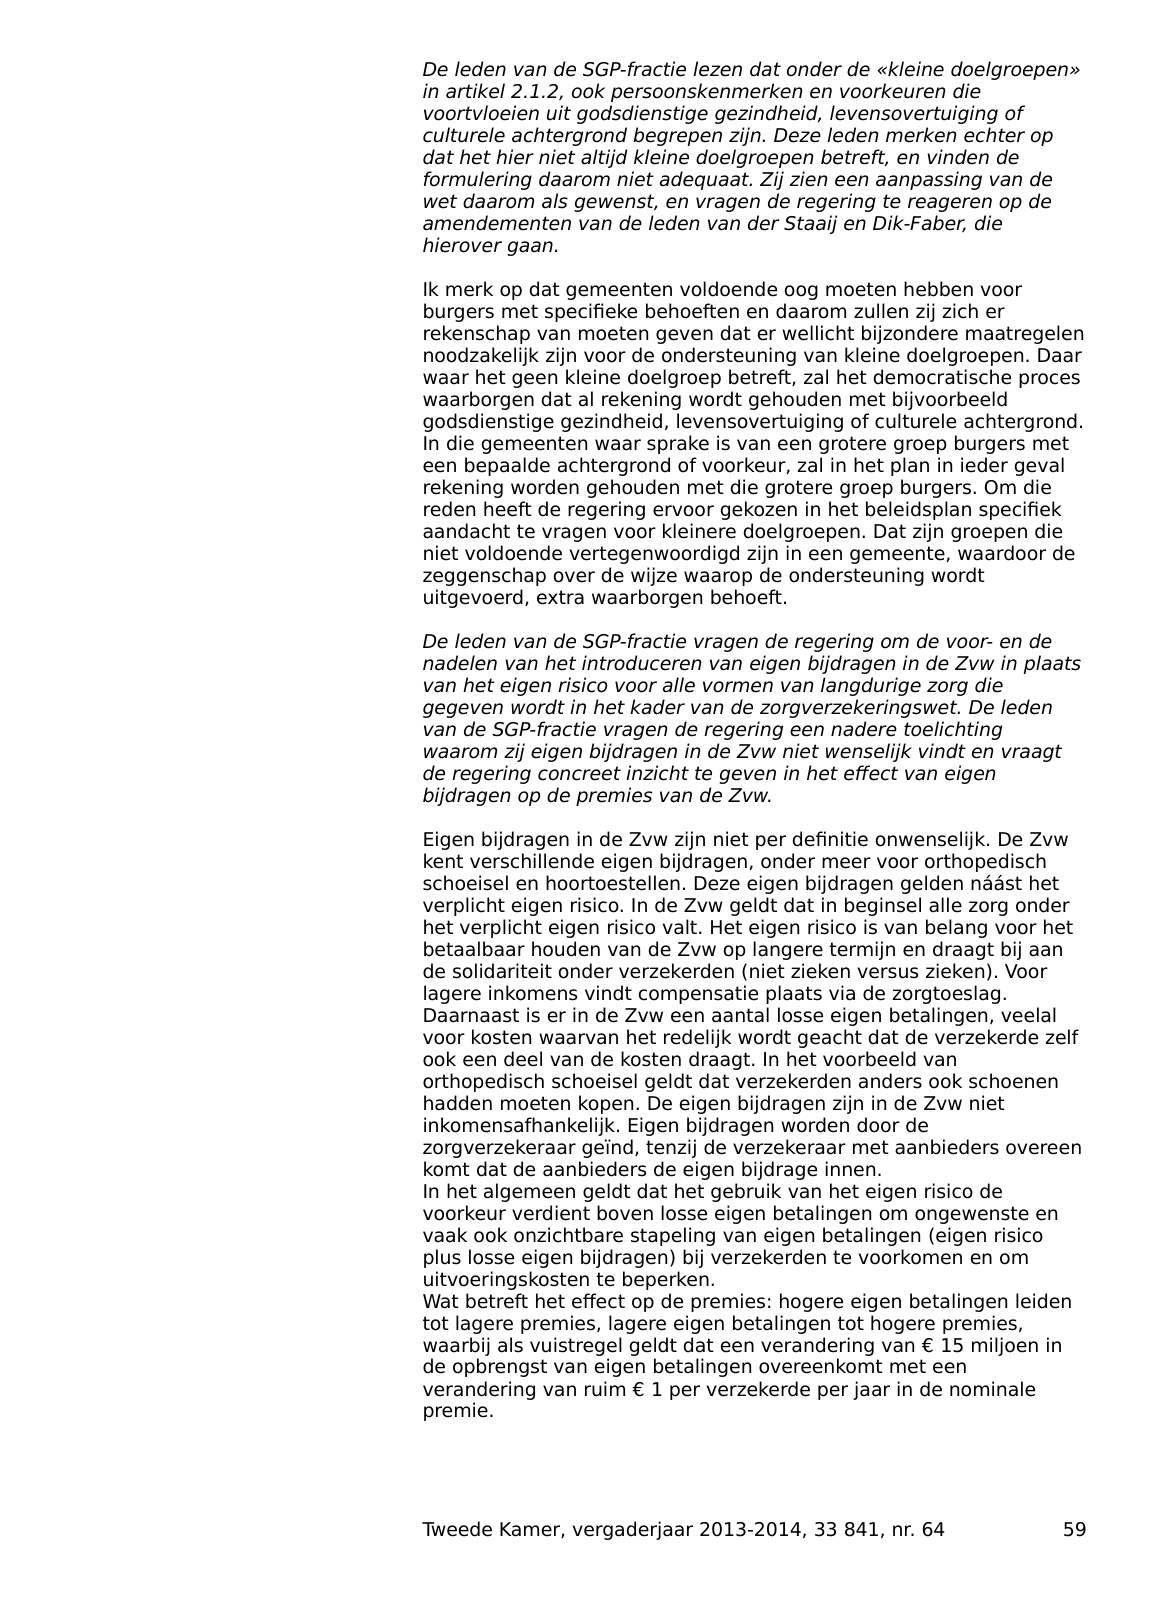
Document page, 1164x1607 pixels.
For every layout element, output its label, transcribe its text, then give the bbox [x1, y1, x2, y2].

text In het algemeen geldt dat het gebruik van het eigen risico de voorkeur verdient boven losse eigen betalingen om ongewenste en vaak ook onzichtbare stapeling van eigen betalingen (eigen risico plus losse eigen bijdragen) bij verzekerden te voorkomen en om uitvoeringskosten te beperken. [422, 1181, 1087, 1291]
text Wat betreft het effect op de premies: hogere eigen betalingen leiden tot lagere premies, lagere eigen betalingen tot hogere premies, waarbij als vuistregel geldt dat een verandering van € 15 miljoen in de opbrengst van eigen betalingen overeenkomt met een verandering van ruim € 1 per verzekerde per jaar in de nominale premie. [422, 1291, 1087, 1422]
text De leden van de SGP-fractie vragen de regering om de voor- en de nadelen van het introduceren van eigen bijdragen in de Zvw in plaats van het eigen risico voor alle vormen van langdurige zorg die gegeven wordt in het kader van de zorgverzekeringswet. De leden van de SGP-fractie vragen de regering een nadere toelichting waarom zij eigen bijdragen in de Zvw niet wenselijk vindt en vraagt de regering concreet inzicht te geven in het effect van eigen bijdragen op de premies van de Zvw. [422, 631, 1087, 807]
text De leden van de SGP-fractie lezen dat onder de «kleine doelgroepen» in artikel 2.1.2, ook persoonskenmerken en voorkeuren die voortvloeien uit godsdienstige gezindheid, levensovertuiging of culturele achtergrond begrepen zijn. Deze leden merken echter op dat het hier niet altijd kleine doelgroepen betreft, en vinden de formulering daarom niet adequaat. Zij zien een aanpassing van de wet daarom als gewenst, en vragen de regering te reageren op de amendementen van de leden van der Staaij en Dik-Faber, die hierover gaan. [422, 59, 1087, 257]
text Ik merk op dat gemeenten voldoende oog moeten hebben voor burgers met specifieke behoeften en daarom zullen zij zich er rekenschap van moeten geven dat er wellicht bijzondere maatregelen noodzakelijk zijn voor de ondersteuning van kleine doelgroepen. Daar waar het geen kleine doelgroep betreft, zal het democratische proces waarborgen dat al rekening wordt gehouden met bijvoorbeeld godsdienstige gezindheid, levensovertuiging of culturele achtergrond. In die gemeenten waar sprake is van een grotere groep burgers met een bepaalde achtergrond of voorkeur, zal in het plan in ieder geval rekening worden gehouden met die grotere groep burgers. Om die reden heeft de regering ervoor gekozen in het beleidsplan specifiek aandacht te vragen voor kleinere doelgroepen. Dat zijn groepen die niet voldoende vertegenwoordigd zijn in een gemeente, waardoor de zeggenschap over de wijze waarop de ondersteuning wordt uitgevoerd, extra waarborgen behoeft. [422, 279, 1087, 609]
text Eigen bijdragen in de Zvw zijn niet per definitie onwenselijk. De Zvw kent verschillende eigen bijdragen, onder meer voor orthopedisch schoeisel en hoortoestellen. Deze eigen bijdragen gelden náást het verplicht eigen risico. In de Zvw geldt dat in beginsel alle zorg onder het verplicht eigen risico valt. Het eigen risico is van belang voor het betaalbaar houden van de Zvw op langere termijn en draagt bij aan de solidariteit onder verzekerden (niet zieken versus zieken). Voor lagere inkomens vindt compensatie plaats via de zorgtoeslag. [422, 829, 1087, 1005]
text Daarnaast is er in de Zvw een aantal losse eigen betalingen, veelal voor kosten waarvan het redelijk wordt geacht dat de verzekerde zelf ook een deel van de kosten draagt. In het voorbeeld van orthopedisch schoeisel geldt dat verzekerden anders ook schoenen hadden moeten kopen. De eigen bijdragen zijn in de Zvw niet inkomensafhankelijk. Eigen bijdragen worden door de zorgverzekeraar geïnd, tenzij de verzekeraar met aanbieders overeen komt dat de aanbieders de eigen bijdrage innen. [422, 1005, 1087, 1181]
